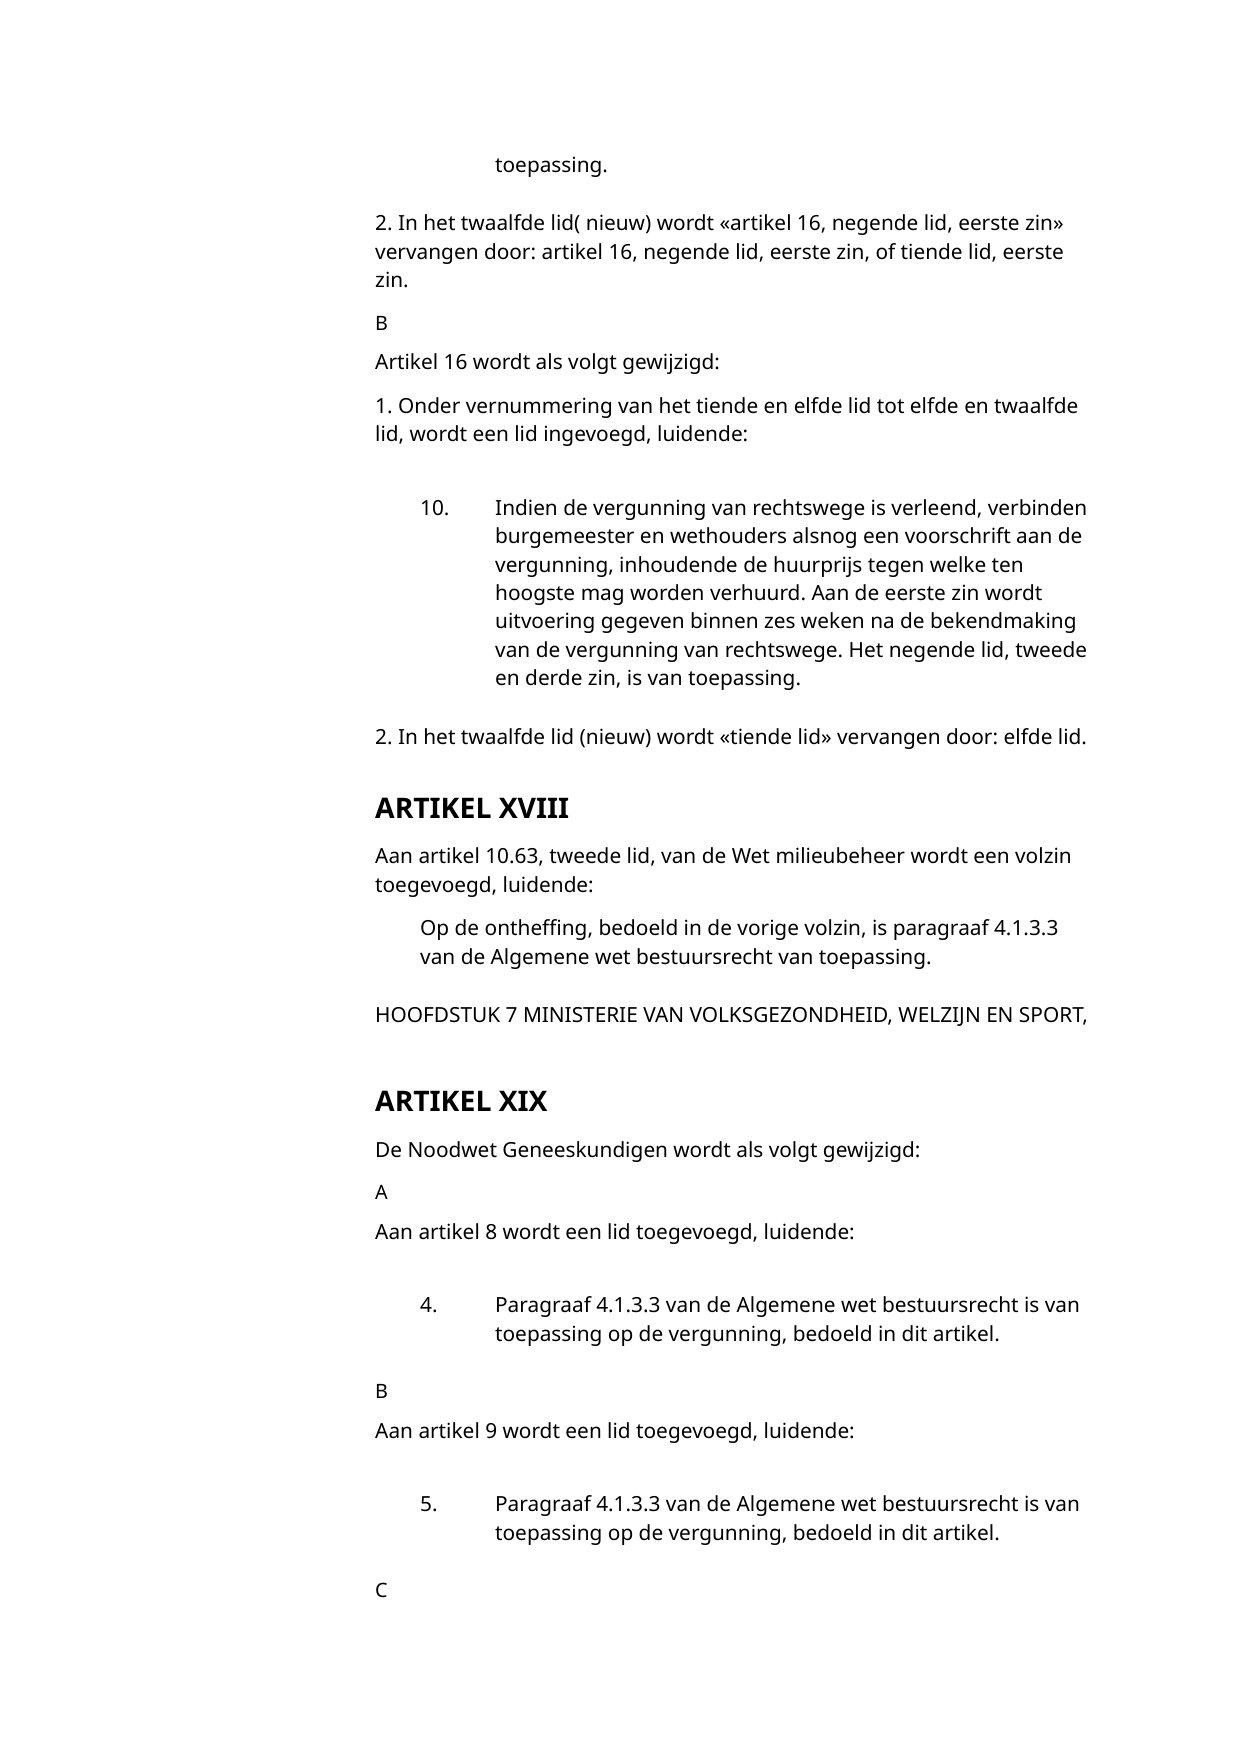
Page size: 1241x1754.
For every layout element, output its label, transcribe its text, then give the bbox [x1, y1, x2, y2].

list Indien de vergunning van rechtswege is verleend, verbinden burgemeester en wethouders alsnog een voorschrift aan de vergunning, inhoudende de huurprijs tegen welke ten hoogste mag worden verhuurd. Aan de eerste zin wordt uitvoering gegeven binnen zes weken na de bekendmaking van de vergunning van rechtswege. Het negende lid, tweede en derde zin, is van toepassing. [420, 493, 1090, 692]
text Aan artikel 8 wordt een lid toegevoegd, luidende: [375, 1217, 1090, 1245]
text Op de ontheffing, bedoeld in de vorige volzin, is paragraaf 4.1.3.3 van de Algemene wet bestuursrecht van toepassing. [420, 913, 1090, 970]
subtitle ARTIKEL XIX [375, 1081, 1090, 1120]
text C [375, 1576, 1090, 1603]
text 2. In het twaalfde lid (nieuw) wordt «tiende lid» vervangen door: elfde lid. [375, 722, 1090, 750]
list Paragraaf 4.1.3.3 van de Algemene wet bestuursrecht is van toepassing op de vergunning, bedoeld in dit artikel. [420, 1489, 1090, 1546]
text De Noodwet Geneeskundigen wordt als volgt gewijzigd: [375, 1135, 1090, 1163]
subtitle ARTIKEL XVIII [375, 788, 1090, 826]
list toepassing. [420, 150, 1090, 178]
text Artikel 16 wordt als volgt gewijzigd: [375, 347, 1090, 376]
text B [375, 309, 1090, 336]
text B [375, 1377, 1090, 1404]
text Aan artikel 10.63, tweede lid, van de Wet milieubeheer wordt een volzin toegevoegd, luidende: [375, 841, 1090, 898]
subtitle HOOFDSTUK 7 MINISTERIE VAN VOLKSGEZONDHEID, WELZIJN EN SPORT, [375, 1000, 1090, 1029]
text 2. In het twaalfde lid( nieuw) wordt «artikel 16, negende lid, eerste zin» vervangen door: artikel 16, negende lid, eerste zin, of tiende lid, eerste zin. [375, 208, 1090, 294]
list Paragraaf 4.1.3.3 van de Algemene wet bestuursrecht is van toepassing op de vergunning, bedoeld in dit artikel. [420, 1290, 1090, 1347]
text 1. Onder vernummering van het tiende en elfde lid tot elfde en twaalfde lid, wordt een lid ingevoegd, luidende: [375, 391, 1090, 448]
text A [375, 1178, 1090, 1205]
text Aan artikel 9 wordt een lid toegevoegd, luidende: [375, 1416, 1090, 1444]
